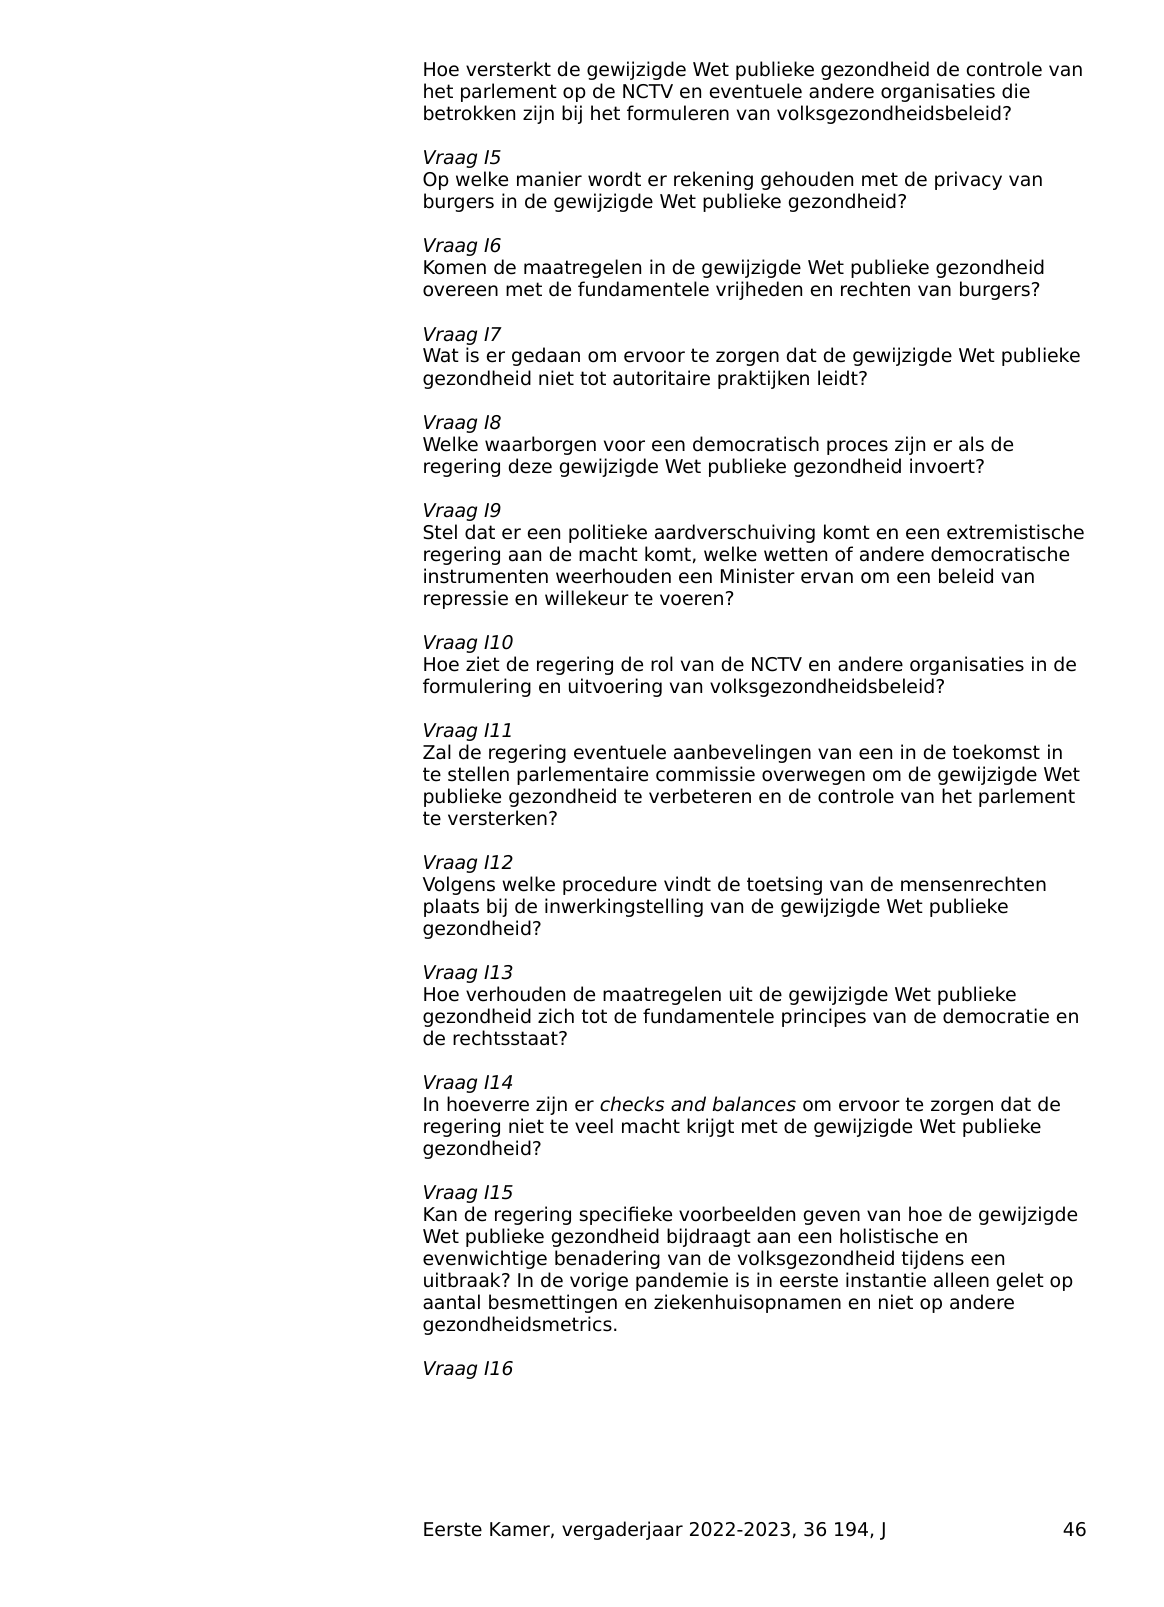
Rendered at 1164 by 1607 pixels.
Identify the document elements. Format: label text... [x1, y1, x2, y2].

text Vraag I15 [422, 1182, 1087, 1204]
text Vraag I8 [422, 412, 1087, 433]
text Zal de regering eventuele aanbevelingen van een in de toekomst in te stellen parlementaire commissie overwegen om de gewijzigde Wet publieke gezondheid te verbeteren en de controle van het parlement te versterken? [422, 742, 1087, 830]
text Stel dat er een politieke aardverschuiving komt en een extremistische regering aan de macht komt, welke wetten of andere democratische instrumenten weerhouden een Minister ervan om een beleid van repressie en willekeur te voeren? [422, 522, 1087, 609]
text Welke waarborgen voor een democratisch proces zijn er als de regering deze gewijzigde Wet publieke gezondheid invoert? [422, 433, 1087, 477]
text Vraag I13 [422, 962, 1087, 984]
text Vraag I14 [422, 1072, 1087, 1094]
text Op welke manier wordt er rekening gehouden met de privacy van burgers in de gewijzigde Wet publieke gezondheid? [422, 169, 1087, 213]
text Hoe verhouden de maatregelen uit de gewijzigde Wet publieke gezondheid zich tot de fundamentele principes van de democratie en de rechtsstaat? [422, 984, 1087, 1050]
text Vraag I16 [422, 1358, 1087, 1380]
text Volgens welke procedure vindt de toetsing van de mensenrechten plaats bij de inwerkingstelling van de gewijzigde Wet publieke gezondheid? [422, 874, 1087, 940]
text Vraag I12 [422, 852, 1087, 874]
text Wat is er gedaan om ervoor te zorgen dat de gewijzigde Wet publieke gezondheid niet tot autoritaire praktijken leidt? [422, 345, 1087, 389]
text Vraag I9 [422, 500, 1087, 522]
text Vraag I6 [422, 235, 1087, 257]
text Kan de regering specifieke voorbeelden geven van hoe de gewijzigde Wet publieke gezondheid bijdraagt aan een holistische en evenwichtige benadering van de volksgezondheid tijdens een uitbraak? In de vorige pandemie is in eerste instantie alleen gelet op aantal besmettingen en ziekenhuisopnamen en niet op andere gezondheidsmetrics. [422, 1204, 1087, 1336]
text In hoeverre zijn er checks and balances om ervoor te zorgen dat de regering niet te veel macht krijgt met de gewijzigde Wet publieke gezondheid? [422, 1094, 1087, 1160]
text Vraag I5 [422, 147, 1087, 169]
text Hoe versterkt de gewijzigde Wet publieke gezondheid de controle van het parlement op de NCTV en eventuele andere organisaties die betrokken zijn bij het formuleren van volksgezondheidsbeleid? [422, 59, 1087, 125]
text Vraag I11 [422, 720, 1087, 742]
text Vraag I7 [422, 323, 1087, 345]
text Komen de maatregelen in de gewijzigde Wet publieke gezondheid overeen met de fundamentele vrijheden en rechten van burgers? [422, 257, 1087, 301]
text Hoe ziet de regering de rol van de NCTV en andere organisaties in de formulering en uitvoering van volksgezondheidsbeleid? [422, 654, 1087, 698]
text Vraag I10 [422, 632, 1087, 654]
